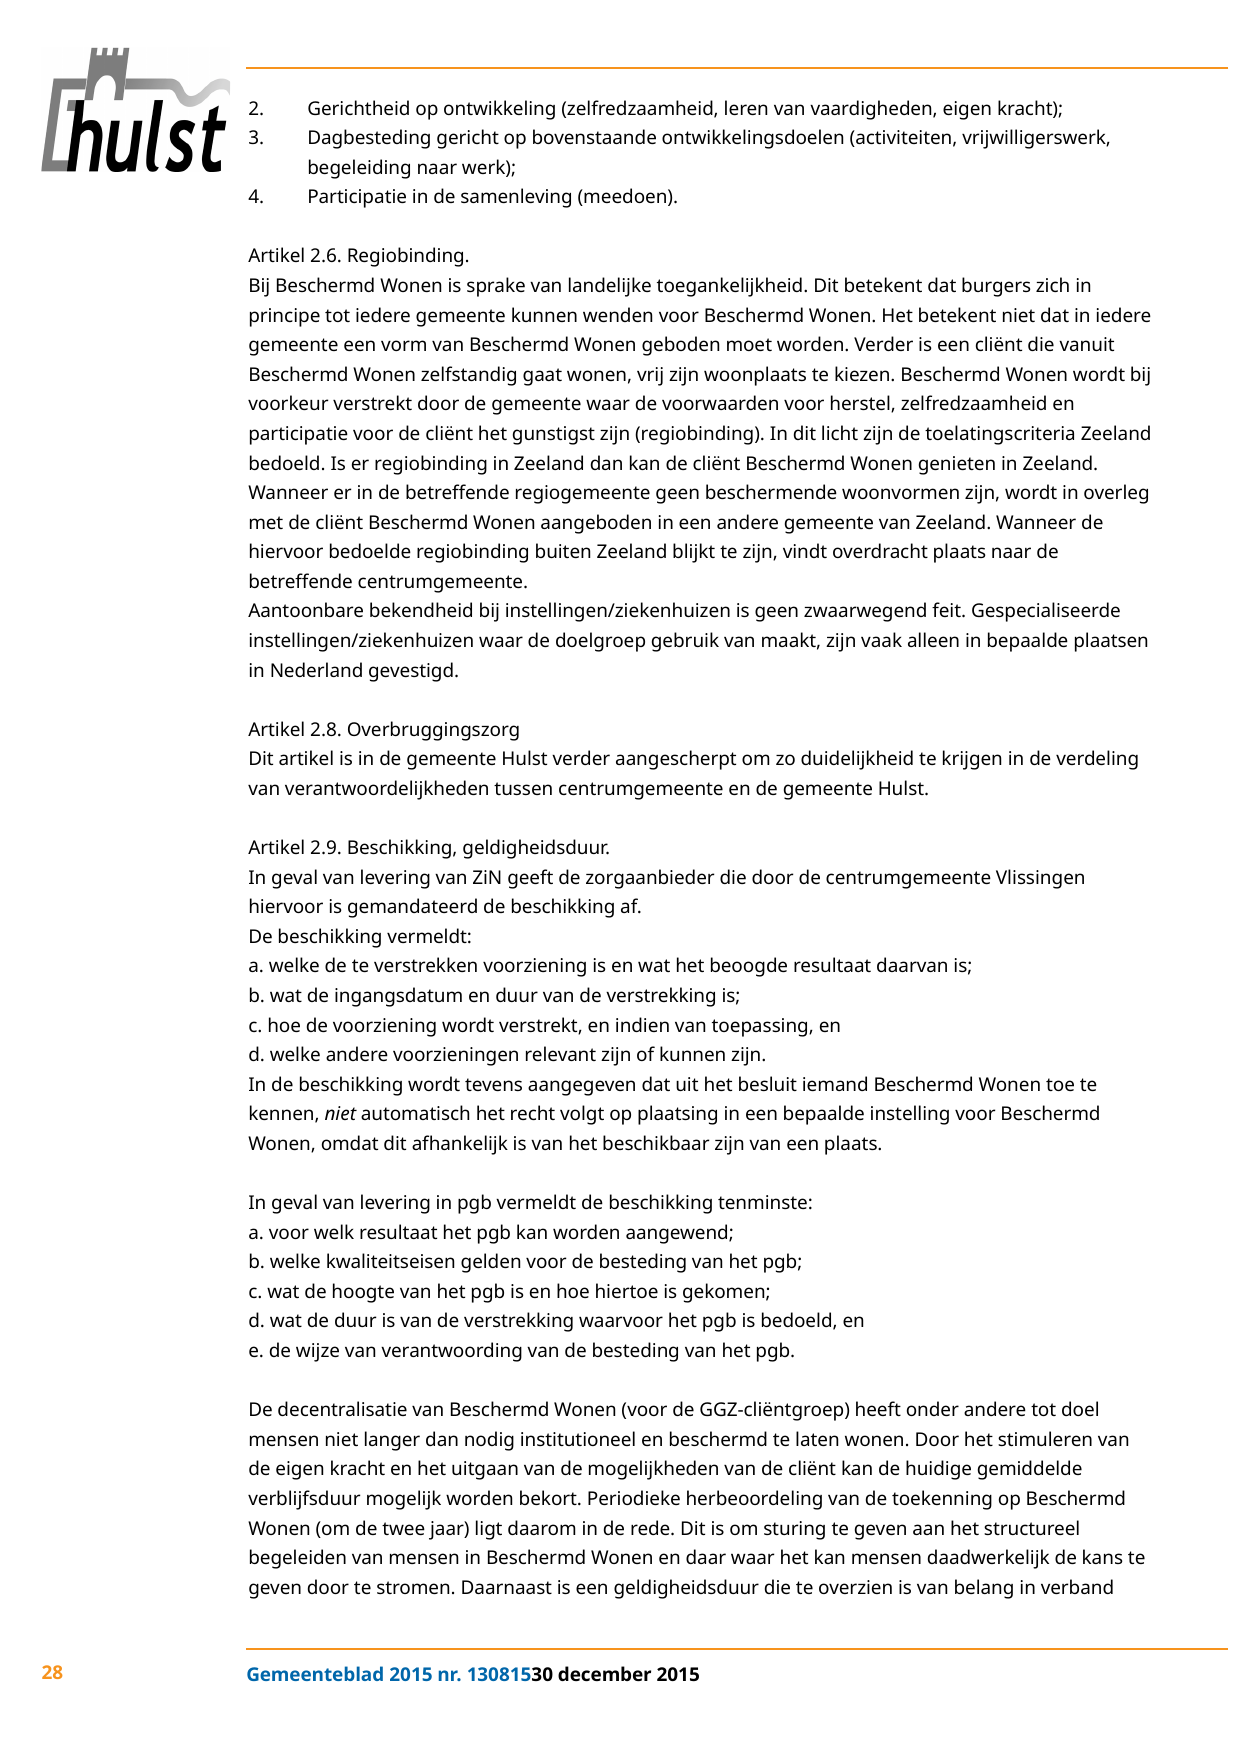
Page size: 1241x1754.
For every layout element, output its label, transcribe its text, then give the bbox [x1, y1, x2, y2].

text In de beschikking wordt tevens aangegeven dat uit het besluit iemand Beschermd Wonen toe te kennen, niet automatisch het recht volgt op plaatsing in een bepaalde instelling voor Beschermd Wonen, omdat dit afhankelijk is van het beschikbaar zijn van een plaats. [248, 1071, 1152, 1156]
text b. wat de ingangsdatum en duur van de verstrekking is; [248, 982, 1152, 1008]
text Artikel 2.8. Overbruggingszorg [248, 716, 1152, 742]
text b. welke kwaliteitseisen gelden voor de besteding van het pgb; [248, 1248, 1152, 1274]
text Dit artikel is in de gemeente Hulst verder aangescherpt om zo duidelijkheid te krijgen in de verdeling van verantwoordelijkheden tussen centrumgemeente en de gemeente Hulst. [248, 746, 1152, 801]
text c. wat de hoogte van het pgb is en hoe hiertoe is gekomen; [248, 1278, 1152, 1304]
text e. de wijze van verantwoording van de besteding van het pgb. [248, 1337, 1152, 1363]
list Dagbesteding gericht op bovenstaande ontwikkelingsdoelen (activiteiten, vrijwilligerswerk, begeleiding naar werk); [248, 124, 1152, 180]
text d. welke andere voorzieningen relevant zijn of kunnen zijn. [248, 1041, 1152, 1067]
text Aantoonbare bekendheid bij instellingen/ziekenhuizen is geen zwaarwegend feit. Gespecialiseerde instellingen/ziekenhuizen waar de doelgroep gebruik van maakt, zijn vaak alleen in bepaalde plaatsen in Nederland gevestigd. [248, 598, 1152, 683]
text Artikel 2.6. Regiobinding. [248, 243, 1152, 268]
text a. welke de te verstrekken voorziening is en wat het beoogde resultaat daarvan is; [248, 953, 1152, 978]
text Bij Beschermd Wonen is sprake van landelijke toegankelijkheid. Dit betekent dat burgers zich in principe tot iedere gemeente kunnen wenden voor Beschermd Wonen. Het betekent niet dat in iedere gemeente een vorm van Beschermd Wonen geboden moet worden. Verder is een cliënt die vanuit Beschermd Wonen zelfstandig gaat wonen, vrij zijn woonplaats te kiezen. Beschermd Wonen wordt bij voorkeur verstrekt door de gemeente waar de voorwaarden voor herstel, zelfredzaamheid en participatie voor de cliënt het gunstigst zijn (regiobinding). In dit licht zijn de toelatingscriteria Zeeland bedoeld. Is er regiobinding in Zeeland dan kan de cliënt Beschermd Wonen genieten in Zeeland. Wanneer er in de betreffende regiogemeente geen beschermende woonvormen zijn, wordt in overleg met de cliënt Beschermd Wonen aangeboden in een andere gemeente van Zeeland. Wanneer de hiervoor bedoelde regiobinding buiten Zeeland blijkt te zijn, vindt overdracht plaats naar de betreffende centrumgemeente. [248, 272, 1152, 594]
text In geval van levering in pgb vermeldt de beschikking tenminste: [248, 1189, 1152, 1215]
text c. hoe de voorziening wordt verstrekt, en indien van toepassing, en [248, 1012, 1152, 1038]
text In geval van levering van ZiN geeft de zorgaanbieder die door de centrumgemeente Vlissingen hiervoor is gemandateerd de beschikking af. [248, 864, 1152, 919]
text Artikel 2.9. Beschikking, geldigheidsduur. [248, 834, 1152, 860]
text De decentralisatie van Beschermd Wonen (voor de GGZ-cliëntgroep) heeft onder andere tot doel mensen niet langer dan nodig institutioneel en beschermd te laten wonen. Door het stimuleren van de eigen kracht en het uitgaan van de mogelijkheden van de cliënt kan de huidige gemiddelde verblijfsduur mogelijk worden bekort. Periodieke herbeoordeling van de toekenning op Beschermd Wonen (om de twee jaar) ligt daarom in de rede. Dit is om sturing te geven aan het structureel begeleiden van mensen in Beschermd Wonen en daar waar het kan mensen daadwerkelijk de kans te geven door te stromen. Daarnaast is een geldigheidsduur die te overzien is van belang in verband [248, 1396, 1152, 1600]
text d. wat de duur is van de verstrekking waarvoor het pgb is bedoeld, en [248, 1308, 1152, 1333]
picture [41, 47, 231, 172]
list Participatie in de samenleving (meedoen). [248, 183, 1152, 209]
text a. voor welk resultaat het pgb kan worden aangewend; [248, 1219, 1152, 1245]
text De beschikking vermeldt: [248, 923, 1152, 949]
list Gerichtheid op ontwikkeling (zelfredzaamheid, leren van vaardigheden, eigen kracht); [248, 95, 1152, 121]
